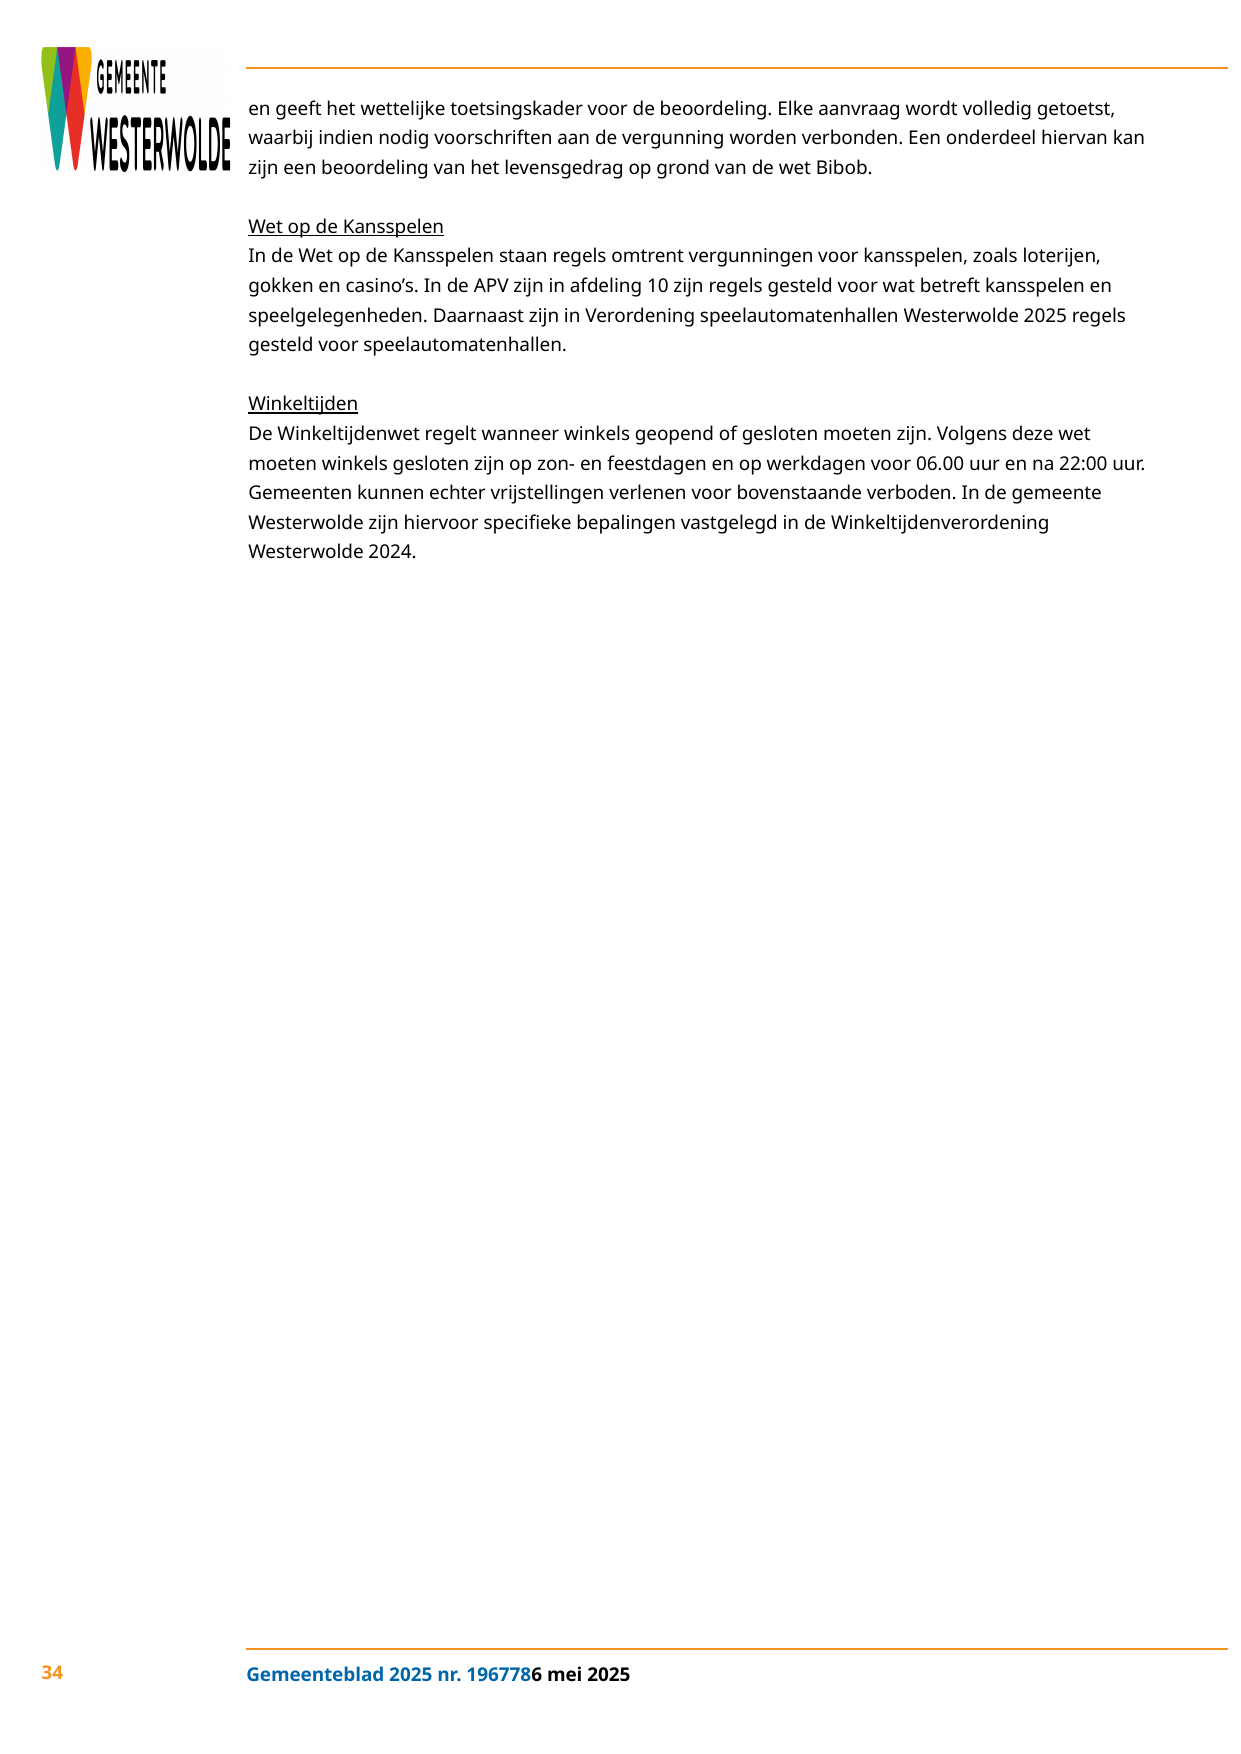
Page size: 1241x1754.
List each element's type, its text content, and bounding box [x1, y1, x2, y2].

text In de Wet op de Kansspelen staan regels omtrent vergunningen voor kansspelen, zoals loterijen, gokken en casino’s. In de APV zijn in afdeling 10 zijn regels gesteld voor wat betreft kansspelen en speelgelegenheden. Daarnaast zijn in Verordening speelautomatenhallen Westerwolde 2025 regels gesteld voor speelautomatenhallen. [248, 243, 1152, 357]
text Wet op de Kansspelen [248, 213, 1152, 239]
picture [41, 47, 231, 172]
text Winkeltijden [248, 391, 1152, 416]
text en geeft het wettelijke toetsingskader voor de beoordeling. Elke aanvraag wordt volledig getoetst, waarbij indien nodig voorschriften aan de vergunning worden verbonden. Een onderdeel hiervan kan zijn een beoordeling van het levensgedrag op grond van de wet Bibob. [248, 95, 1152, 180]
text De Winkeltijdenwet regelt wanneer winkels geopend of gesloten moeten zijn. Volgens deze wet moeten winkels gesloten zijn op zon- en feestdagen en op werkdagen voor 06.00 uur en na 22:00 uur. Gemeenten kunnen echter vrijstellingen verlenen voor bovenstaande verboden. In de gemeente Westerwolde zijn hiervoor specifieke bepalingen vastgelegd in de Winkeltijdenverordening Westerwolde 2024. [248, 420, 1152, 564]
